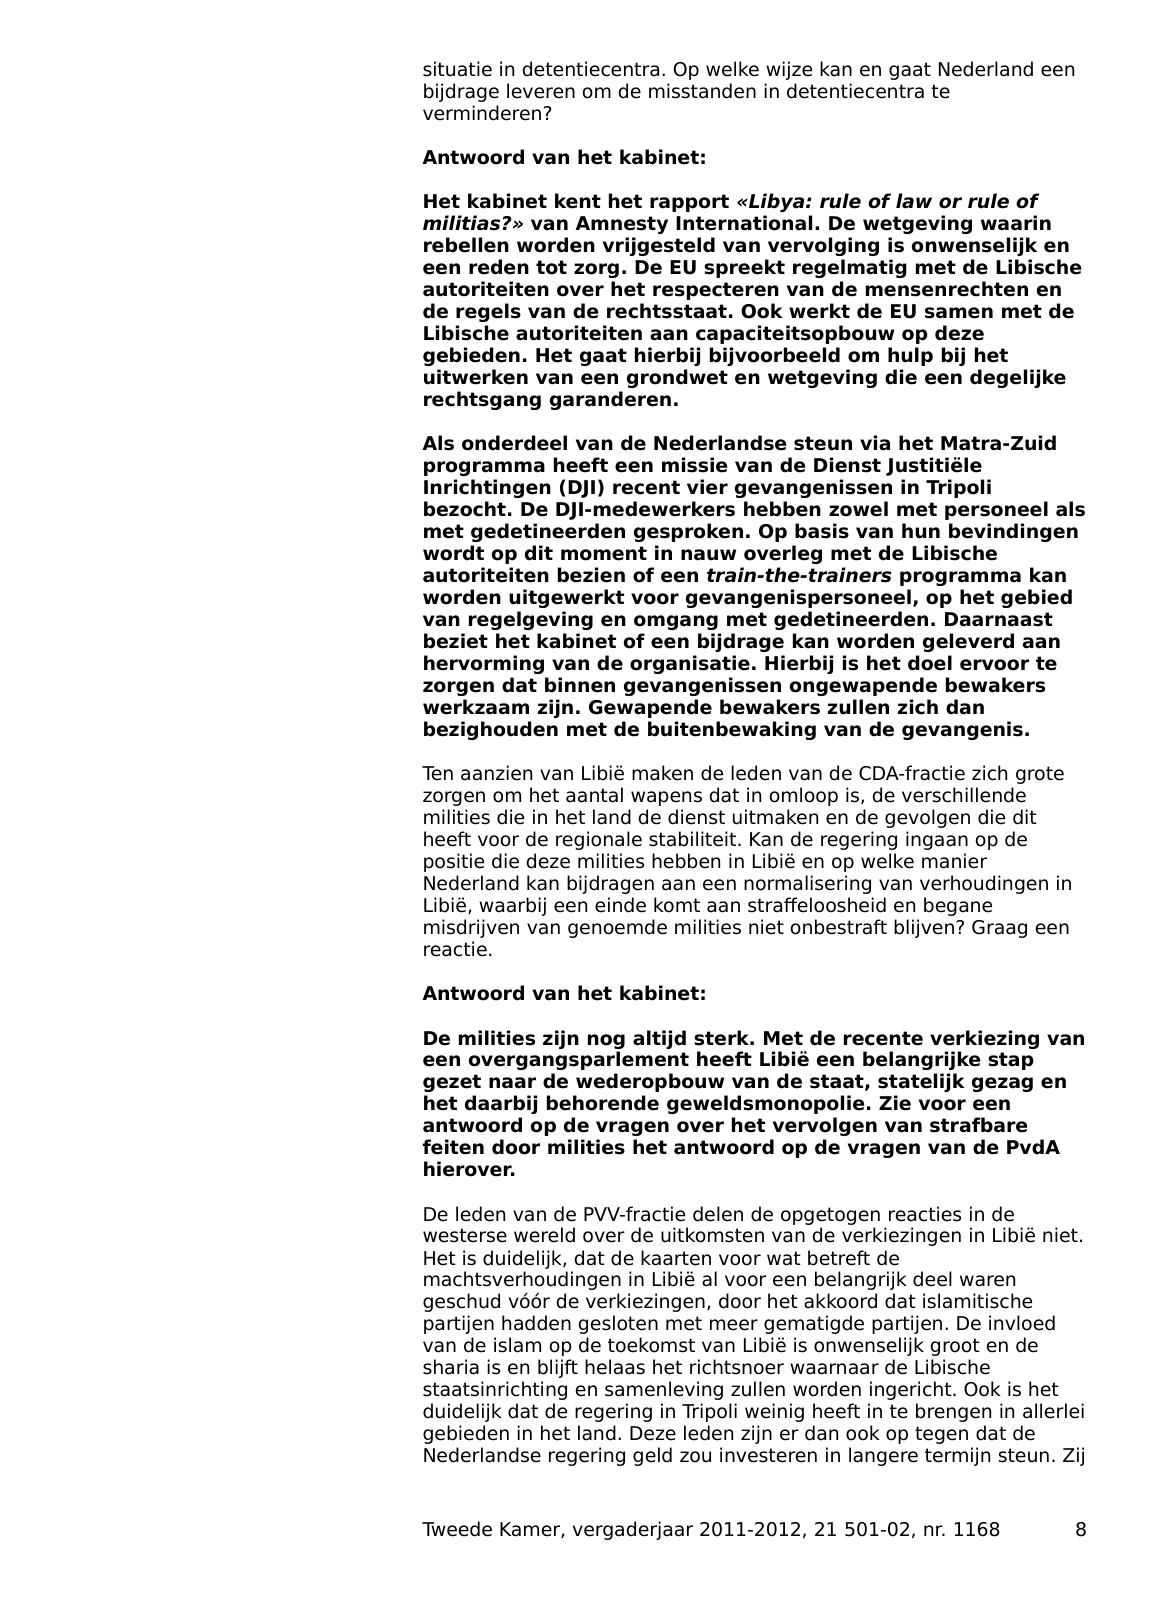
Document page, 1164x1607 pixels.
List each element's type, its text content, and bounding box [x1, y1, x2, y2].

text situatie in detentiecentra. Op welke wijze kan en gaat Nederland een bijdrage leveren om de misstanden in detentiecentra te verminderen? [422, 59, 1087, 125]
text Ten aanzien van Libië maken de leden van de CDA-fractie zich grote zorgen om het aantal wapens dat in omloop is, de verschillende milities die in het land de dienst uitmaken en de gevolgen die dit heeft voor de regionale stabiliteit. Kan de regering ingaan op de positie die deze milities hebben in Libië en op welke manier Nederland kan bijdragen aan een normalisering van verhoudingen in Libië, waarbij een einde komt aan straffeloosheid en begane misdrijven van genoemde milities niet onbestraft blijven? Graag een reactie. [422, 763, 1087, 961]
text De leden van de PVV-fractie delen de opgetogen reacties in de westerse wereld over de uitkomsten van de verkiezingen in Libië niet. Het is duidelijk, dat de kaarten voor wat betreft de machtsverhoudingen in Libië al voor een belangrijk deel waren geschud vóór de verkiezingen, door het akkoord dat islamitische partijen hadden gesloten met meer gematigde partijen. De invloed van de islam op de toekomst van Libië is onwenselijk groot en de sharia is en blijft helaas het richtsnoer waarnaar de Libische staatsinrichting en samenleving zullen worden ingericht. Ook is het duidelijk dat de regering in Tripoli weinig heeft in te brengen in allerlei gebieden in het land. Deze leden zijn er dan ook op tegen dat de Nederlandse regering geld zou investeren in langere termijn steun. Zij [422, 1203, 1087, 1467]
subtitle Antwoord van het kabinet: [422, 147, 1087, 169]
subtitle Antwoord van het kabinet: [422, 983, 1087, 1005]
text Als onderdeel van de Nederlandse steun via het Matra-Zuid programma heeft een missie van de Dienst Justitiële Inrichtingen (DJI) recent vier gevangenissen in Tripoli bezocht. De DJI-medewerkers hebben zowel met personeel als met gedetineerden gesproken. Op basis van hun bevindingen wordt op dit moment in nauw overleg met de Libische autoriteiten bezien of een train-the-trainers programma kan worden uitgewerkt voor gevangenispersoneel, op het gebied van regelgeving en omgang met gedetineerden. Daarnaast beziet het kabinet of een bijdrage kan worden geleverd aan hervorming van de organisatie. Hierbij is het doel ervoor te zorgen dat binnen gevangenissen ongewapende bewakers werkzaam zijn. Gewapende bewakers zullen zich dan bezighouden met de buitenbewaking van de gevangenis. [422, 433, 1087, 741]
text Het kabinet kent het rapport «Libya: rule of law or rule of militias?» van Amnesty International. De wetgeving waarin rebellen worden vrijgesteld van vervolging is onwenselijk en een reden tot zorg. De EU spreekt regelmatig met de Libische autoriteiten over het respecteren van de mensenrechten en de regels van de rechtsstaat. Ook werkt de EU samen met de Libische autoriteiten aan capaciteitsopbouw op deze gebieden. Het gaat hierbij bijvoorbeeld om hulp bij het uitwerken van een grondwet en wetgeving die een degelijke rechtsgang garanderen. [422, 191, 1087, 411]
text De milities zijn nog altijd sterk. Met de recente verkiezing van een overgangsparlement heeft Libië een belangrijke stap gezet naar de wederopbouw van de staat, statelijk gezag en het daarbij behorende geweldsmonopolie. Zie voor een antwoord op de vragen over het vervolgen van strafbare feiten door milities het antwoord op de vragen van de PvdA hierover. [422, 1027, 1087, 1181]
